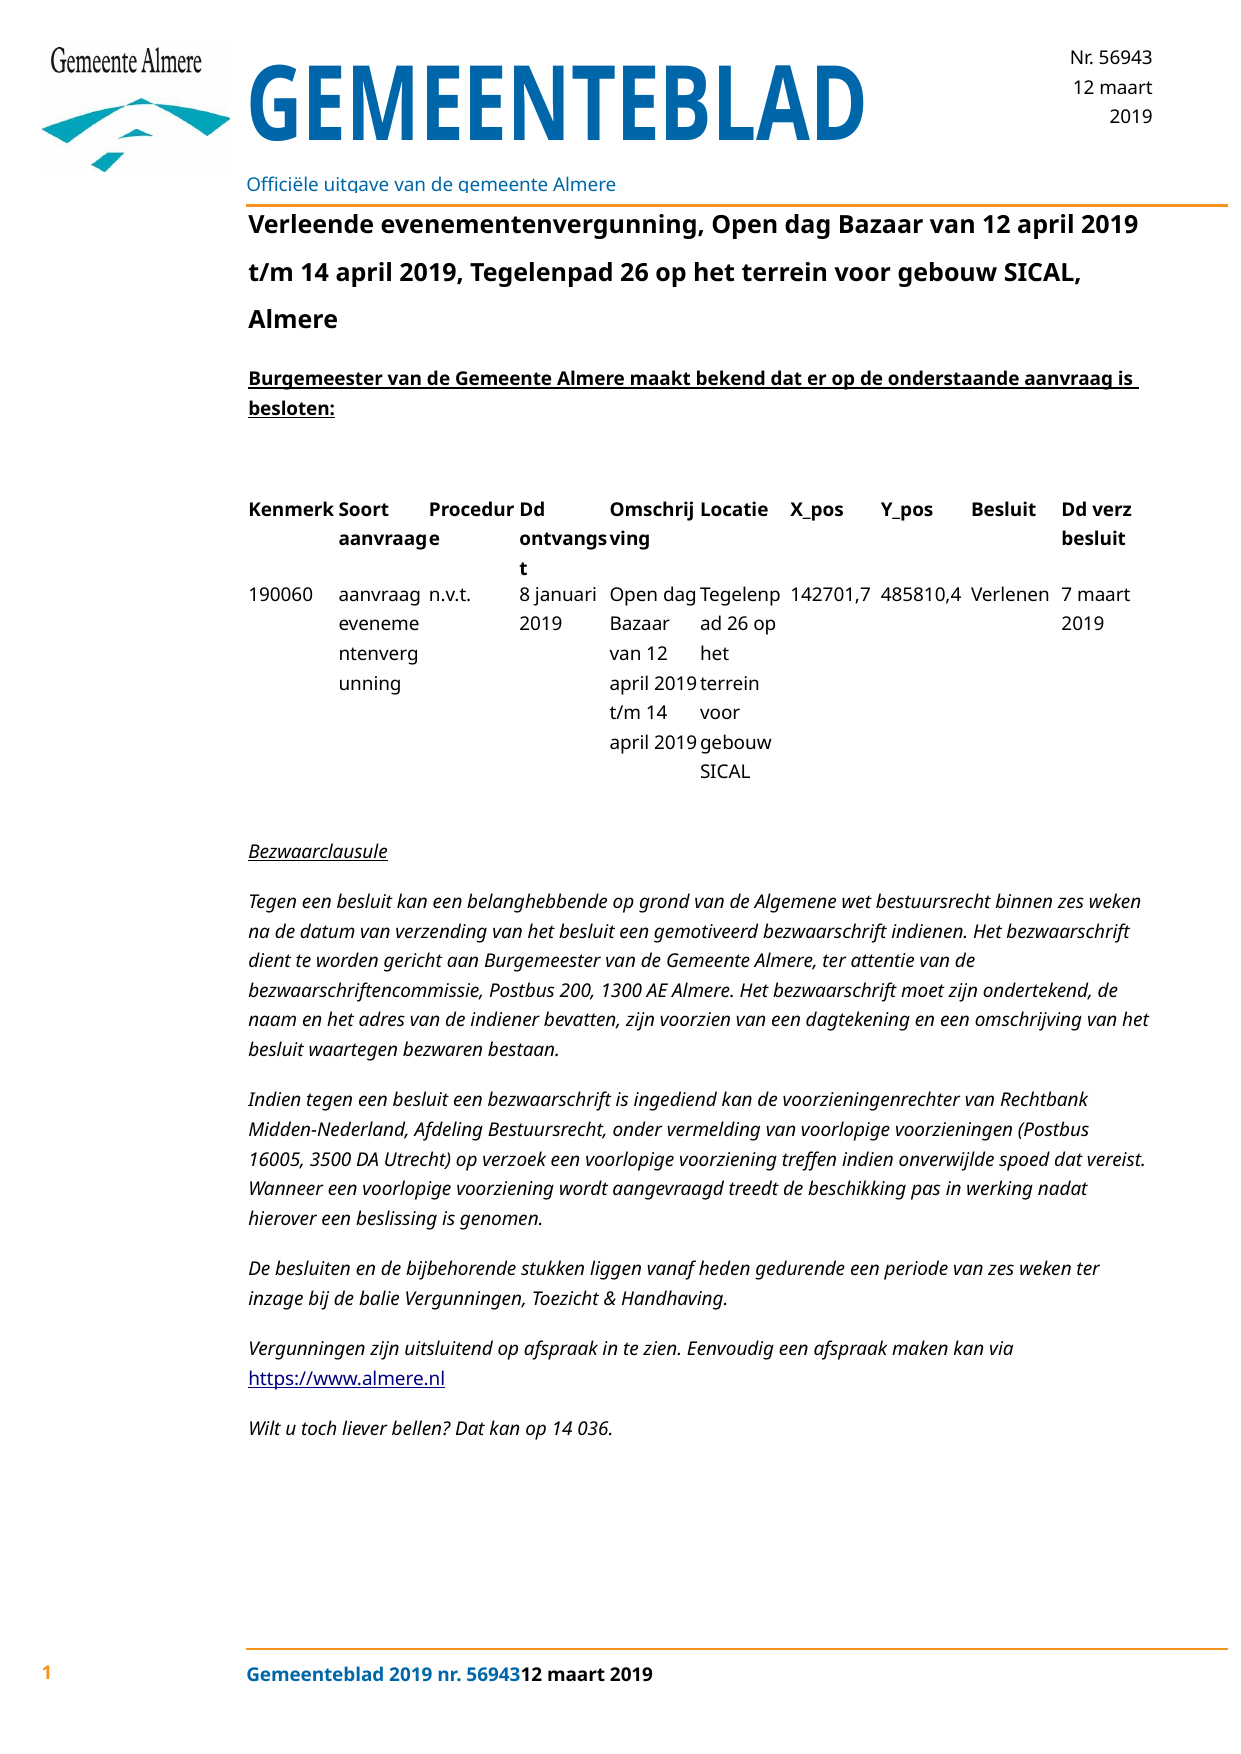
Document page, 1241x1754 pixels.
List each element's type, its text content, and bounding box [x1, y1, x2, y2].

table_cell 190060 [248, 581, 338, 784]
table_cell 142701,7 [790, 581, 881, 784]
text Vergunningen zijn uitsluitend op afspraak in te zien. Eenvoudig een afspraak maken kan via https://www.almere.nl [248, 1335, 1152, 1391]
table_header Omschrijving [609, 496, 700, 581]
text Tegen een besluit kan een belanghebbende op grond van de Algemene wet bestuursrecht binnen zes weken na de datum van verzending van het besluit een gemotiveerd bezwaarschrift indienen. Het bezwaarschrift dient te worden gericht aan Burgemeester van de Gemeente Almere, ter attentie van de bezwaarschriftencommissie, Postbus 200, 1300 AE Almere. Het bezwaarschrift moet zijn ondertekend, de naam en het adres van de indiener bevatten, zijn voorzien van een dagtekening en een omschrijving van het besluit waartegen bezwaren bestaan. [248, 888, 1152, 1062]
table_cell 8 januari 2019 [519, 581, 609, 784]
table_header X_pos [790, 496, 881, 581]
table_header Dd ontvangst [519, 496, 609, 581]
table_header Dd verz besluit [1061, 496, 1152, 581]
text Indien tegen een besluit een bezwaarschrift is ingediend kan de voorzieningenrechter van Rechtbank Midden-Nederland, Afdeling Bestuursrecht, onder vermelding van voorlopige voorzieningen (Postbus 16005, 3500 DA Utrecht) op verzoek een voorlopige voorziening treffen indien onverwijlde spoed dat vereist. Wanneer een voorlopige voorziening wordt aangevraagd treedt de beschikking pas in werking nadat hierover een beslissing is genomen. [248, 1087, 1152, 1231]
table_cell 485810,4 [881, 581, 971, 784]
table_header Besluit [971, 496, 1061, 581]
text Wilt u toch liever bellen? Dat kan op 14 036. [248, 1415, 1152, 1441]
table_header Soort aanvraag [338, 496, 429, 581]
text Verleende evenementenvergunning, Open dag Bazaar van 12 april 2019 t/m 14 april 2019, Tegelenpad 26 op het terrein voor gebouw SICAL, Almere [248, 207, 1152, 336]
table_cell Verlenen [971, 581, 1061, 784]
table_header Locatie [700, 496, 790, 581]
text Bezwaarclausule [248, 838, 1152, 863]
table_cell 7 maart 2019 [1061, 581, 1152, 784]
table_cell Open dag Bazaar van 12 april 2019 t/m 14 april 2019 [609, 581, 700, 784]
text De besluiten en de bijbehorende stukken liggen vanaf heden gedurende een periode van zes weken ter inzage bij de balie Vergunningen, Toezicht & Handhaving. [248, 1255, 1152, 1311]
picture [41, 47, 231, 172]
text Burgemeester van de Gemeente Almere maakt bekend dat er op de onderstaande aanvraag is besloten: [248, 366, 1152, 421]
table_cell n.v.t. [429, 581, 519, 784]
table_cell aanvraag evenementenvergunning [338, 581, 429, 784]
table_header Kenmerk [248, 496, 338, 581]
table_cell Tegelenpad 26 op het terrein voor gebouw SICAL [700, 581, 790, 784]
table_header Y_pos [881, 496, 971, 581]
table_header Procedure [429, 496, 519, 581]
